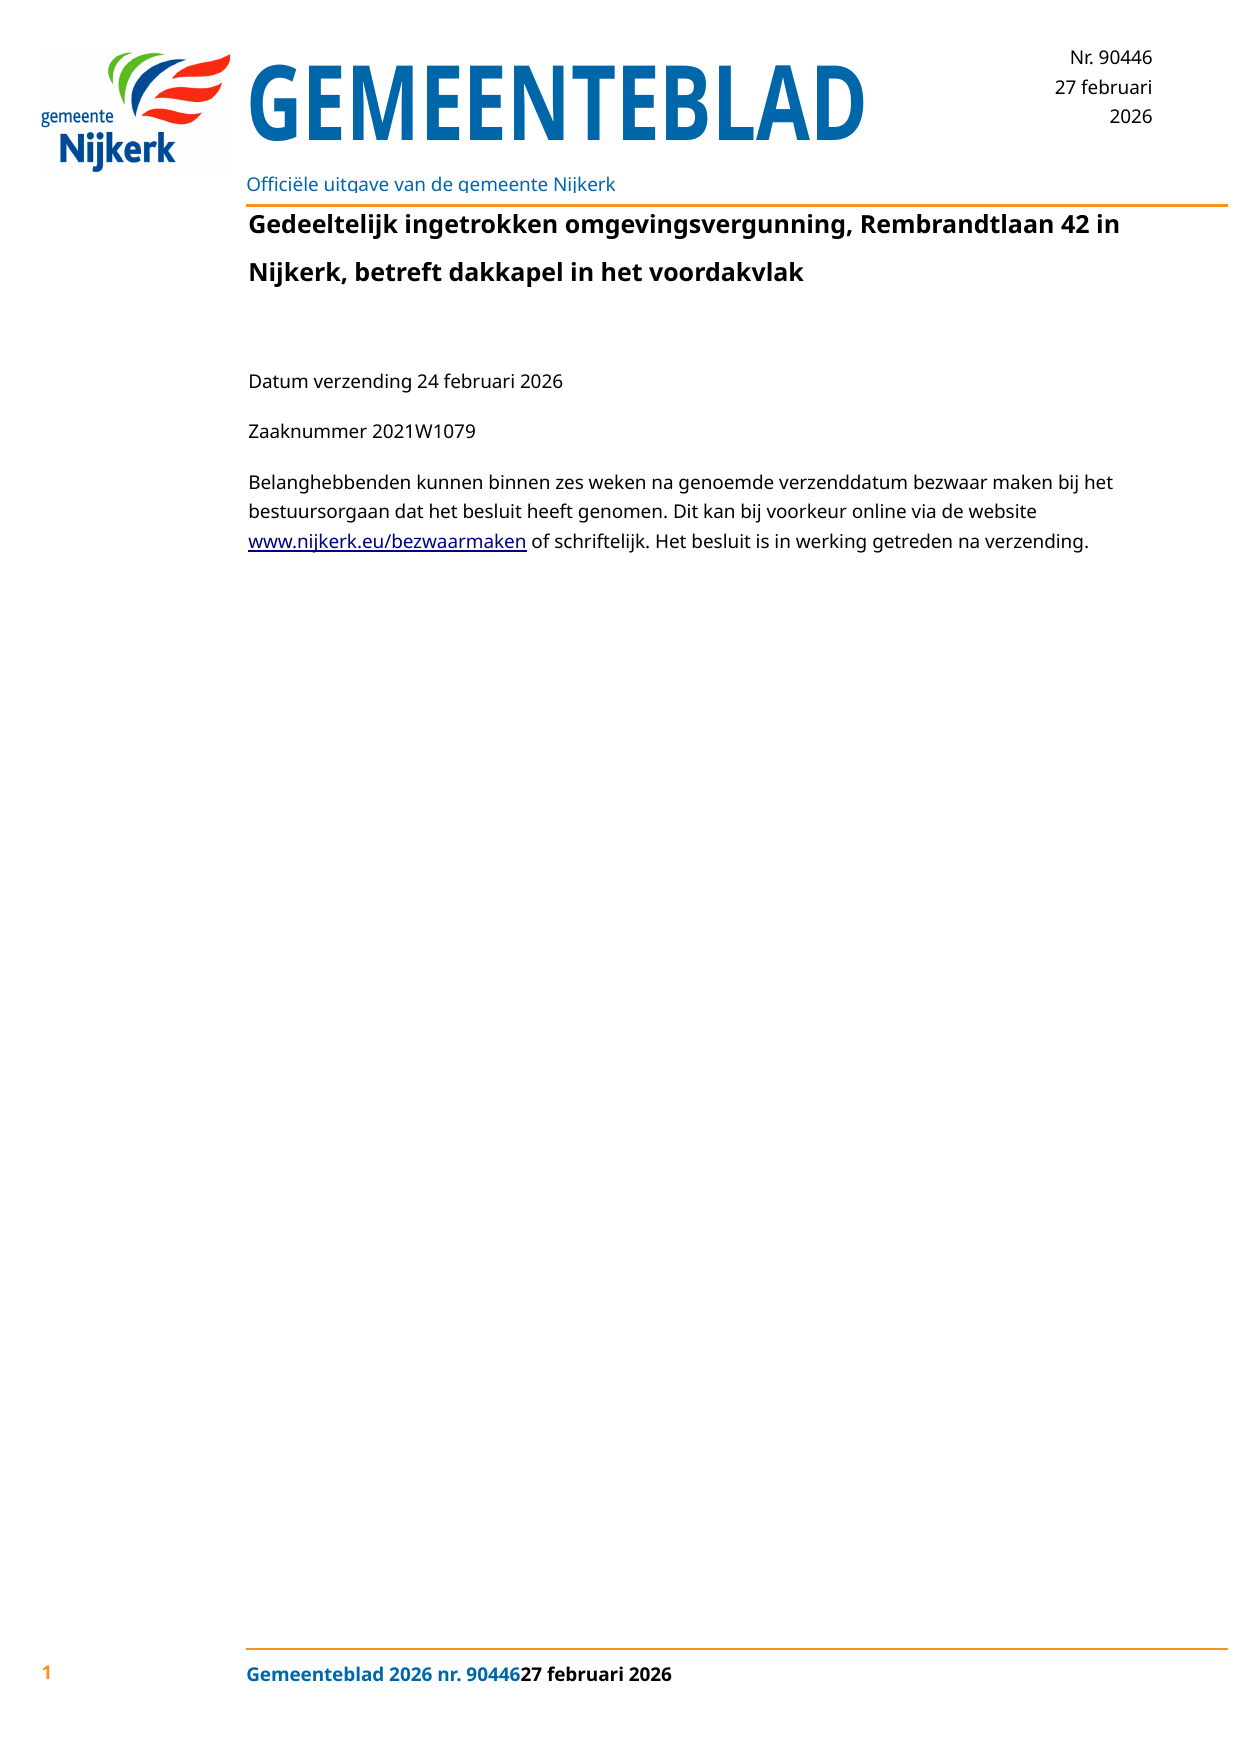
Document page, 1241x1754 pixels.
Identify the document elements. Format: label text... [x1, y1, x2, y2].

text Gedeeltelijk ingetrokken omgevingsvergunning, Rembrandtlaan 42 in Nijkerk, betreft dakkapel in het voordakvlak [248, 207, 1152, 288]
text Datum verzending 24 februari 2026 [248, 368, 1152, 394]
text Zaaknummer 2021W1079 [248, 419, 1152, 444]
picture [41, 47, 231, 172]
text Belanghebbenden kunnen binnen zes weken na genoemde verzenddatum bezwaar maken bij het bestuursorgaan dat het besluit heeft genomen. Dit kan bij voorkeur online via de website www.nijkerk.eu/bezwaarmaken of schriftelijk. Het besluit is in werking getreden na verzending. [248, 469, 1152, 554]
